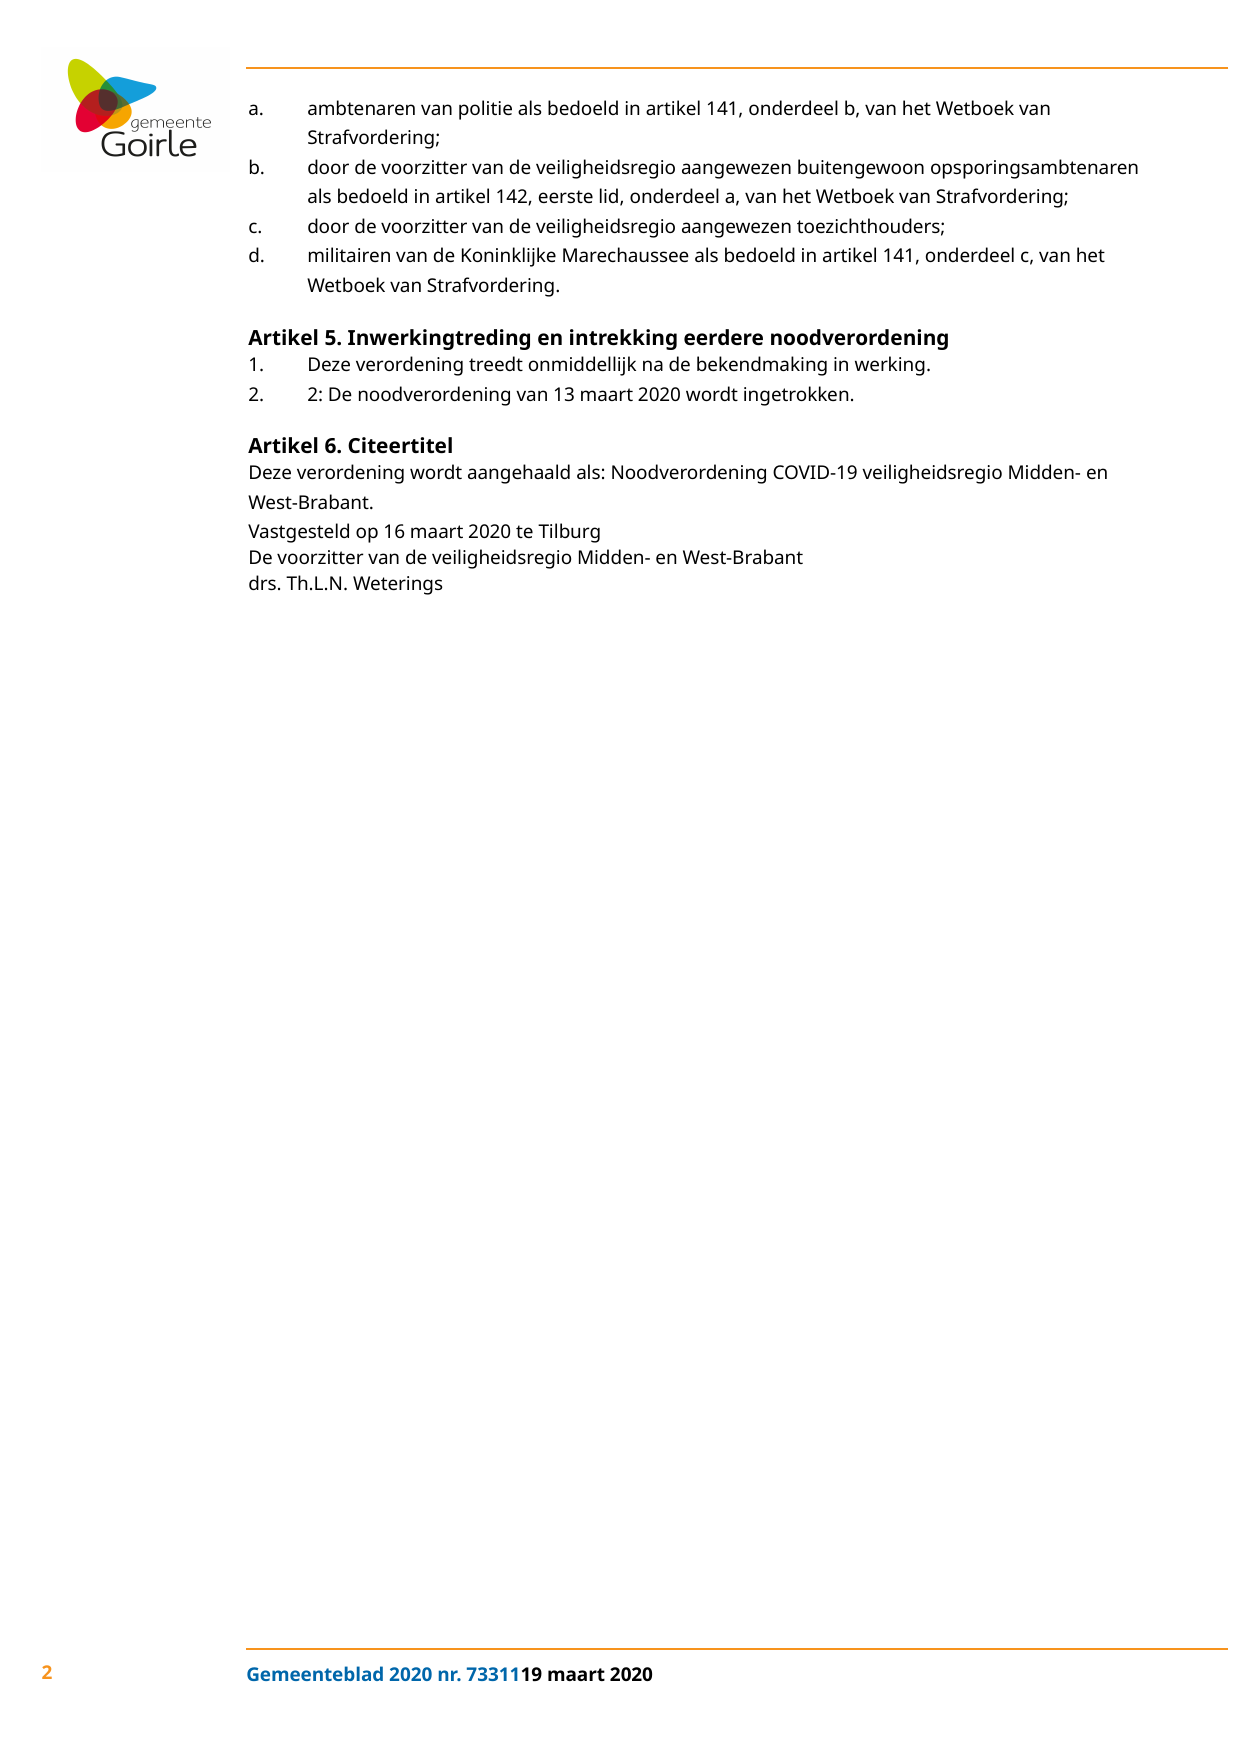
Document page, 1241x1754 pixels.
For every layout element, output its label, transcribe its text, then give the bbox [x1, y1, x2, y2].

list militairen van de Koninklijke Marechaussee als bedoeld in artikel 141, onderdeel c, van het Wetboek van Strafvordering. [248, 243, 1152, 298]
list 2: De noodverordening van 13 maart 2020 wordt ingetrokken. [248, 381, 1152, 406]
text Artikel 6. Citeertitel [248, 431, 1152, 459]
text De voorzitter van de veiligheidsregio Midden- en West-Brabant [248, 544, 1152, 570]
list door de voorzitter van de veiligheidsregio aangewezen buitengewoon opsporingsambtenaren als bedoeld in artikel 142, eerste lid, onderdeel a, van het Wetboek van Strafvordering; [248, 154, 1152, 209]
text Vastgesteld op 16 maart 2020 te Tilburg [248, 519, 1152, 544]
picture [41, 47, 231, 172]
list door de voorzitter van de veiligheidsregio aangewezen toezichthouders; [248, 213, 1152, 239]
list Deze verordening treedt onmiddellijk na de bekendmaking in werking. [248, 351, 1152, 377]
list ambtenaren van politie als bedoeld in artikel 141, onderdeel b, van het Wetboek van Strafvordering; [248, 95, 1152, 150]
text Artikel 5. Inwerkingtreding en intrekking eerdere noodverordening [248, 323, 1152, 351]
text Deze verordening wordt aangehaald als: Noodverordening COVID-19 veiligheidsregio Midden- en West-Brabant. [248, 459, 1152, 515]
text drs. Th.L.N. Weterings [248, 570, 1152, 596]
